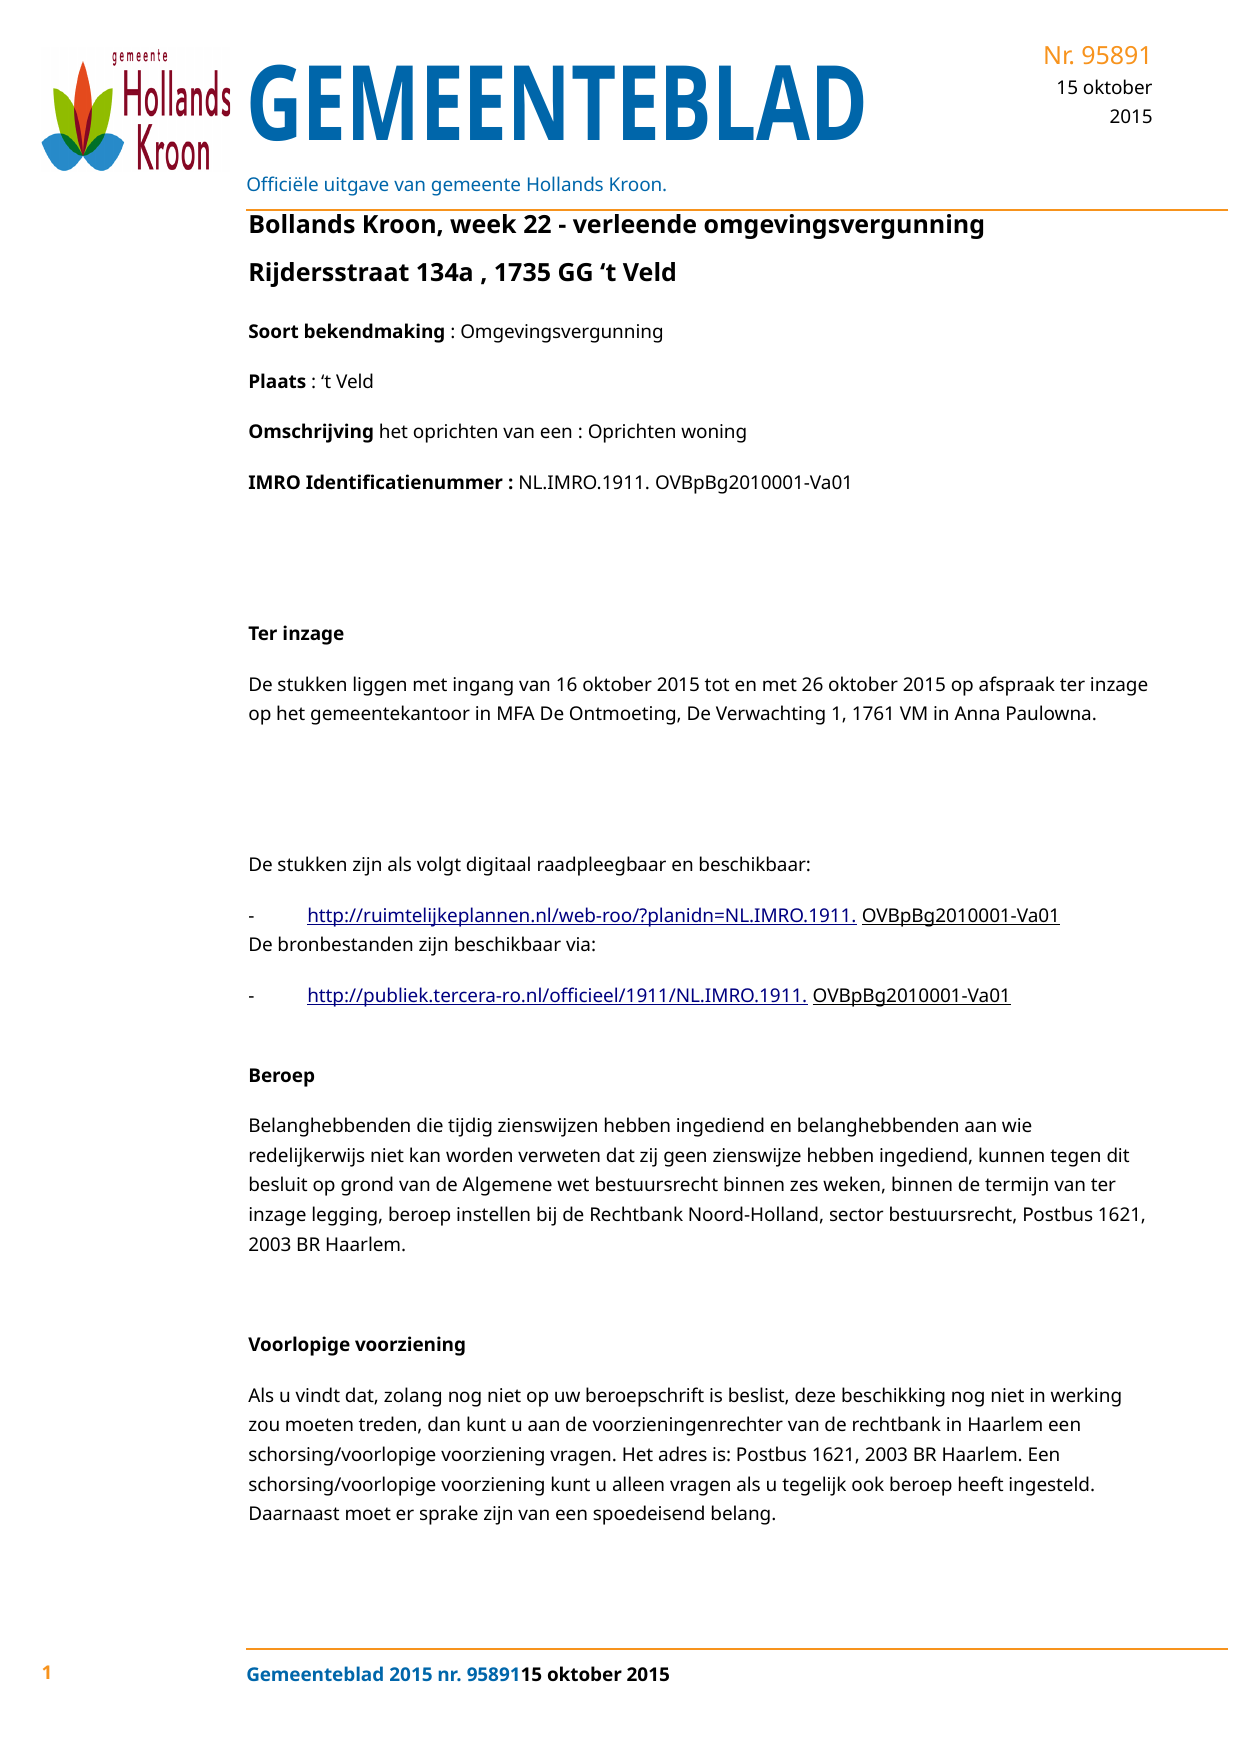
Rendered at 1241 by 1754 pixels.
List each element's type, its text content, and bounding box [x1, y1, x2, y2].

text De stukken liggen met ingang van 16 oktober 2015 tot en met 26 oktober 2015 op afspraak ter inzage op het gemeentekantoor in MFA De Ontmoeting, De Verwachting 1, 1761 VM in Anna Paulowna. [248, 671, 1152, 726]
text De stukken zijn als volgt digitaal raadpleegbaar en beschikbaar: [248, 852, 1152, 877]
text De bronbestanden zijn beschikbaar via: [248, 932, 1152, 957]
list http://ruimtelijkeplannen.nl/web-roo/?planidn=NL.IMRO.1911. OVBpBg2010001-Va01 [248, 902, 1152, 928]
text Plaats : ‘t Veld [248, 368, 1152, 394]
text Omschrijving het oprichten van een : Oprichten woning [248, 419, 1152, 444]
text Bollands Kroon, week 22 - verleende omgevingsvergunning Rijdersstraat 134a , 1735 GG ‘t Veld [248, 211, 1152, 288]
text Soort bekendmaking : Omgevingsvergunning [248, 318, 1152, 344]
text Voorlopige voorziening [248, 1332, 1152, 1357]
text Als u vindt dat, zolang nog niet op uw beroepschrift is beslist, deze beschikking nog niet in werking zou moeten treden, dan kunt u aan de voorzieningenrechter van de rechtbank in Haarlem een schorsing/voorlopige voorziening vragen. Het adres is: Postbus 1621, 2003 BR Haarlem. Een schorsing/voorlopige voorziening kunt u alleen vragen als u tegelijk ook beroep heeft ingesteld. Daarnaast moet er sprake zijn van een spoedeisend belang. [248, 1382, 1152, 1526]
text Belanghebbenden die tijdig zienswijzen hebben ingediend en belanghebbenden aan wie redelijkerwijs niet kan worden verweten dat zij geen zienswijze hebben ingediend, kunnen tegen dit besluit op grond van de Algemene wet bestuursrecht binnen zes weken, binnen de termijn van ter inzage legging, beroep instellen bij de Rechtbank Noord-Holland, sector bestuursrecht, Postbus 1621, 2003 BR Haarlem. [248, 1112, 1152, 1257]
text IMRO Identificatienummer : NL.IMRO.1911. OVBpBg2010001-Va01 [248, 469, 1152, 495]
list http://publiek.tercera-ro.nl/officieel/1911/NL.IMRO.1911. OVBpBg2010001-Va01 [248, 982, 1152, 1008]
text Beroep [248, 1062, 1152, 1088]
text Ter inzage [248, 620, 1152, 646]
picture [41, 47, 231, 172]
